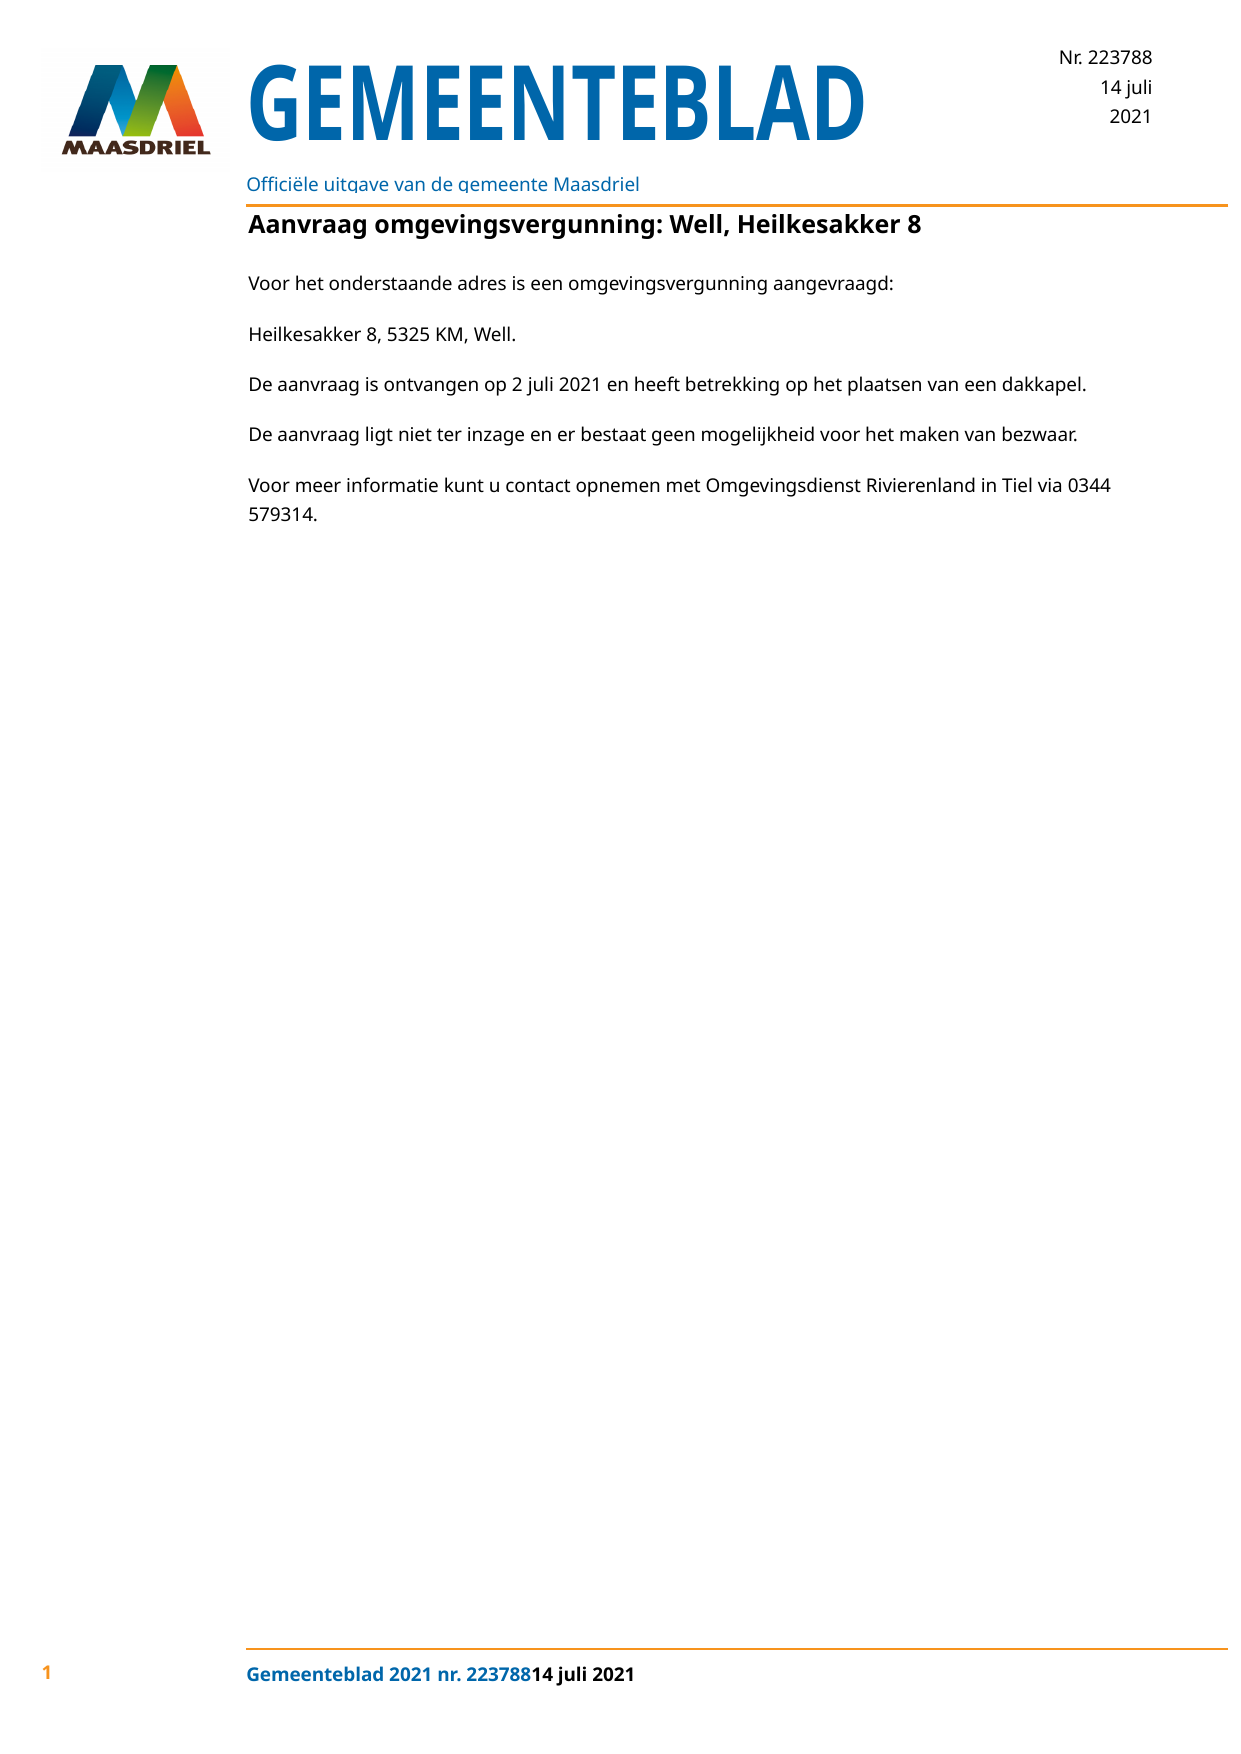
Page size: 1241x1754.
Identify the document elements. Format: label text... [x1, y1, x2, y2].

text Voor meer informatie kunt u contact opnemen met Omgevingsdienst Rivierenland in Tiel via 0344 579314. [248, 472, 1152, 527]
text De aanvraag ligt niet ter inzage en er bestaat geen mogelijkheid voor het maken van bezwaar. [248, 422, 1152, 447]
picture [41, 47, 231, 172]
text Voor het onderstaande adres is een omgevingsvergunning aangevraagd: [248, 270, 1152, 296]
text De aanvraag is ontvangen op 2 juli 2021 en heeft betrekking op het plaatsen van een dakkapel. [248, 371, 1152, 397]
text Heilkesakker 8, 5325 KM, Well. [248, 321, 1152, 346]
text Aanvraag omgevingsvergunning: Well, Heilkesakker 8 [248, 207, 1152, 241]
